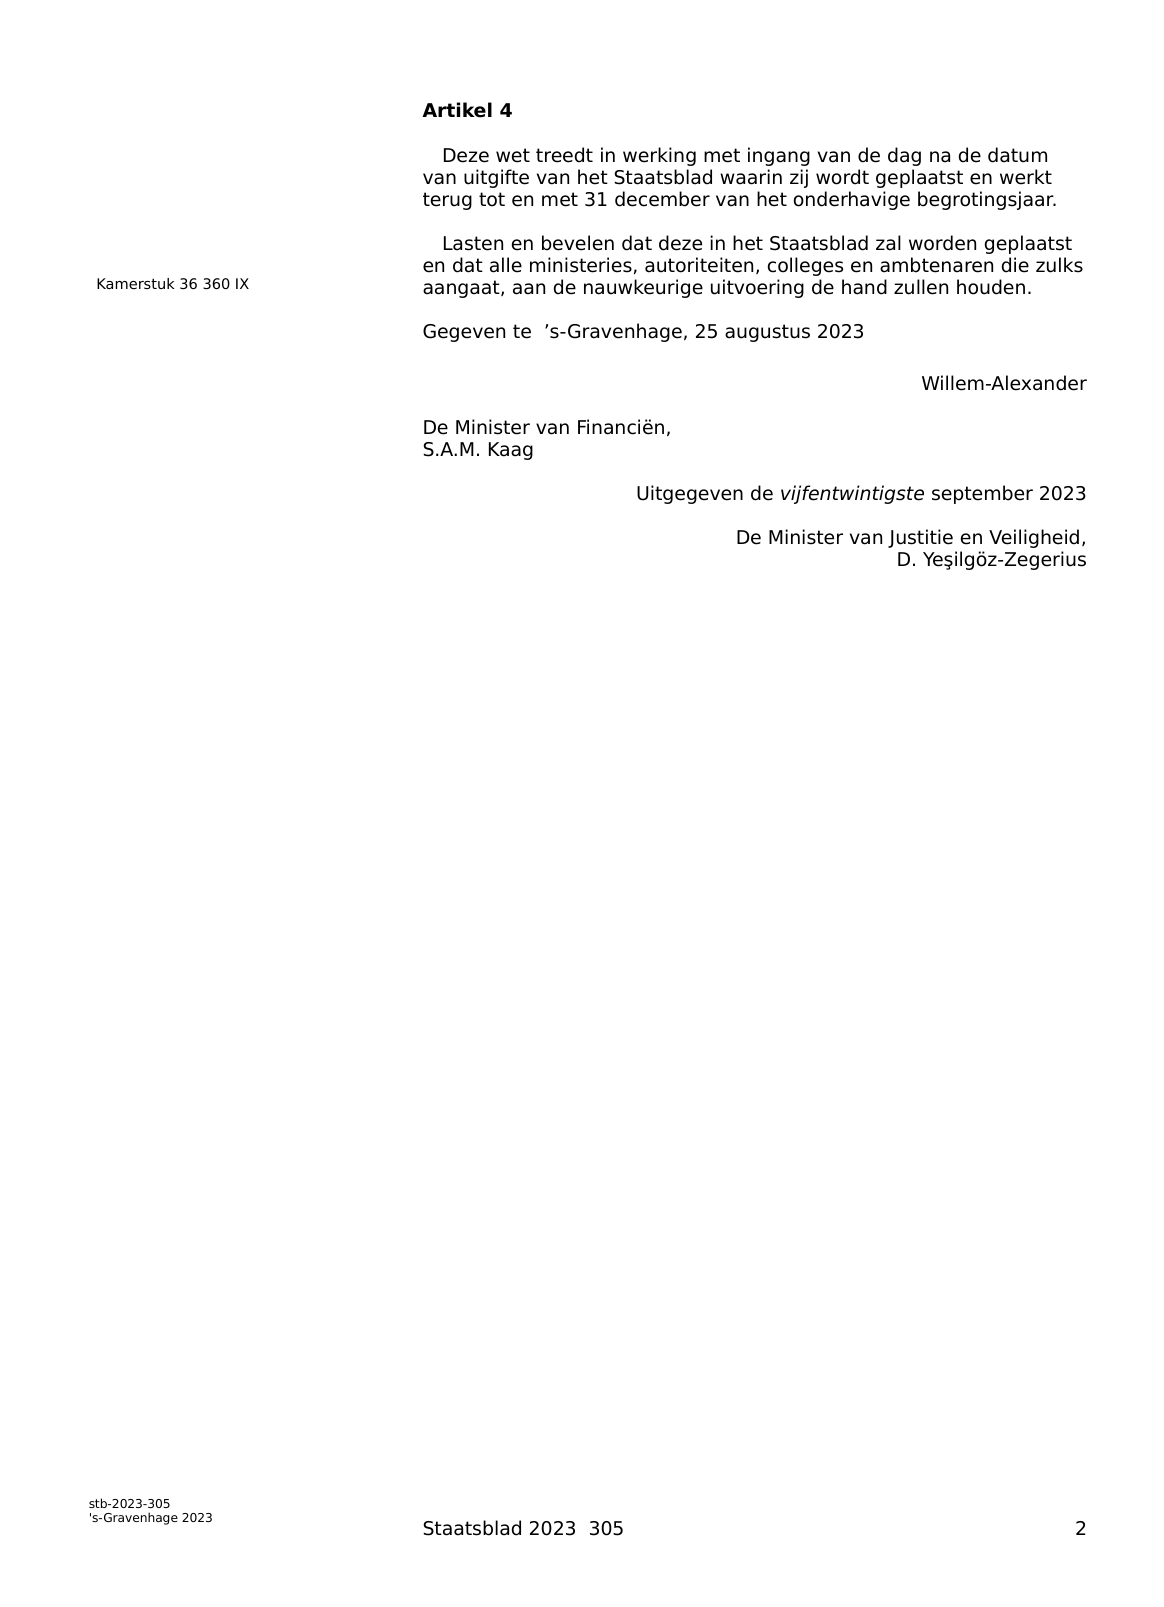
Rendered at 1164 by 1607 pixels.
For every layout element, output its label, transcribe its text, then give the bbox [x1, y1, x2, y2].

text Kamerstuk 36 360 IX [77, 276, 396, 293]
text De Minister van Financiën, S.A.M. Kaag [422, 417, 1087, 461]
text stb-2023-305 [88, 1497, 323, 1511]
text De Minister van Justitie en Veiligheid, D. Yeşilgöz-Zegerius [422, 527, 1087, 571]
subtitle Artikel 4 [422, 100, 1087, 122]
text Deze wet treedt in werking met ingang van de dag na de datum van uitgifte van het Staatsblad waarin zij wordt geplaatst en werkt terug tot en met 31 december van het onderhavige begrotingsjaar. [422, 144, 1087, 211]
text Lasten en bevelen dat deze in het Staatsblad zal worden geplaatst en dat alle ministeries, autoriteiten, colleges en ambtenaren die zulks aangaat, aan de nauwkeurige uitvoering de hand zullen houden. [422, 233, 1087, 299]
text Willem-Alexander [422, 373, 1087, 395]
text Uitgegeven de vijfentwintigste september 2023 [422, 483, 1087, 505]
text 's-Gravenhage 2023 [88, 1511, 323, 1525]
text Gegeven te ’s-Gravenhage, 25 augustus 2023 [422, 321, 1087, 343]
